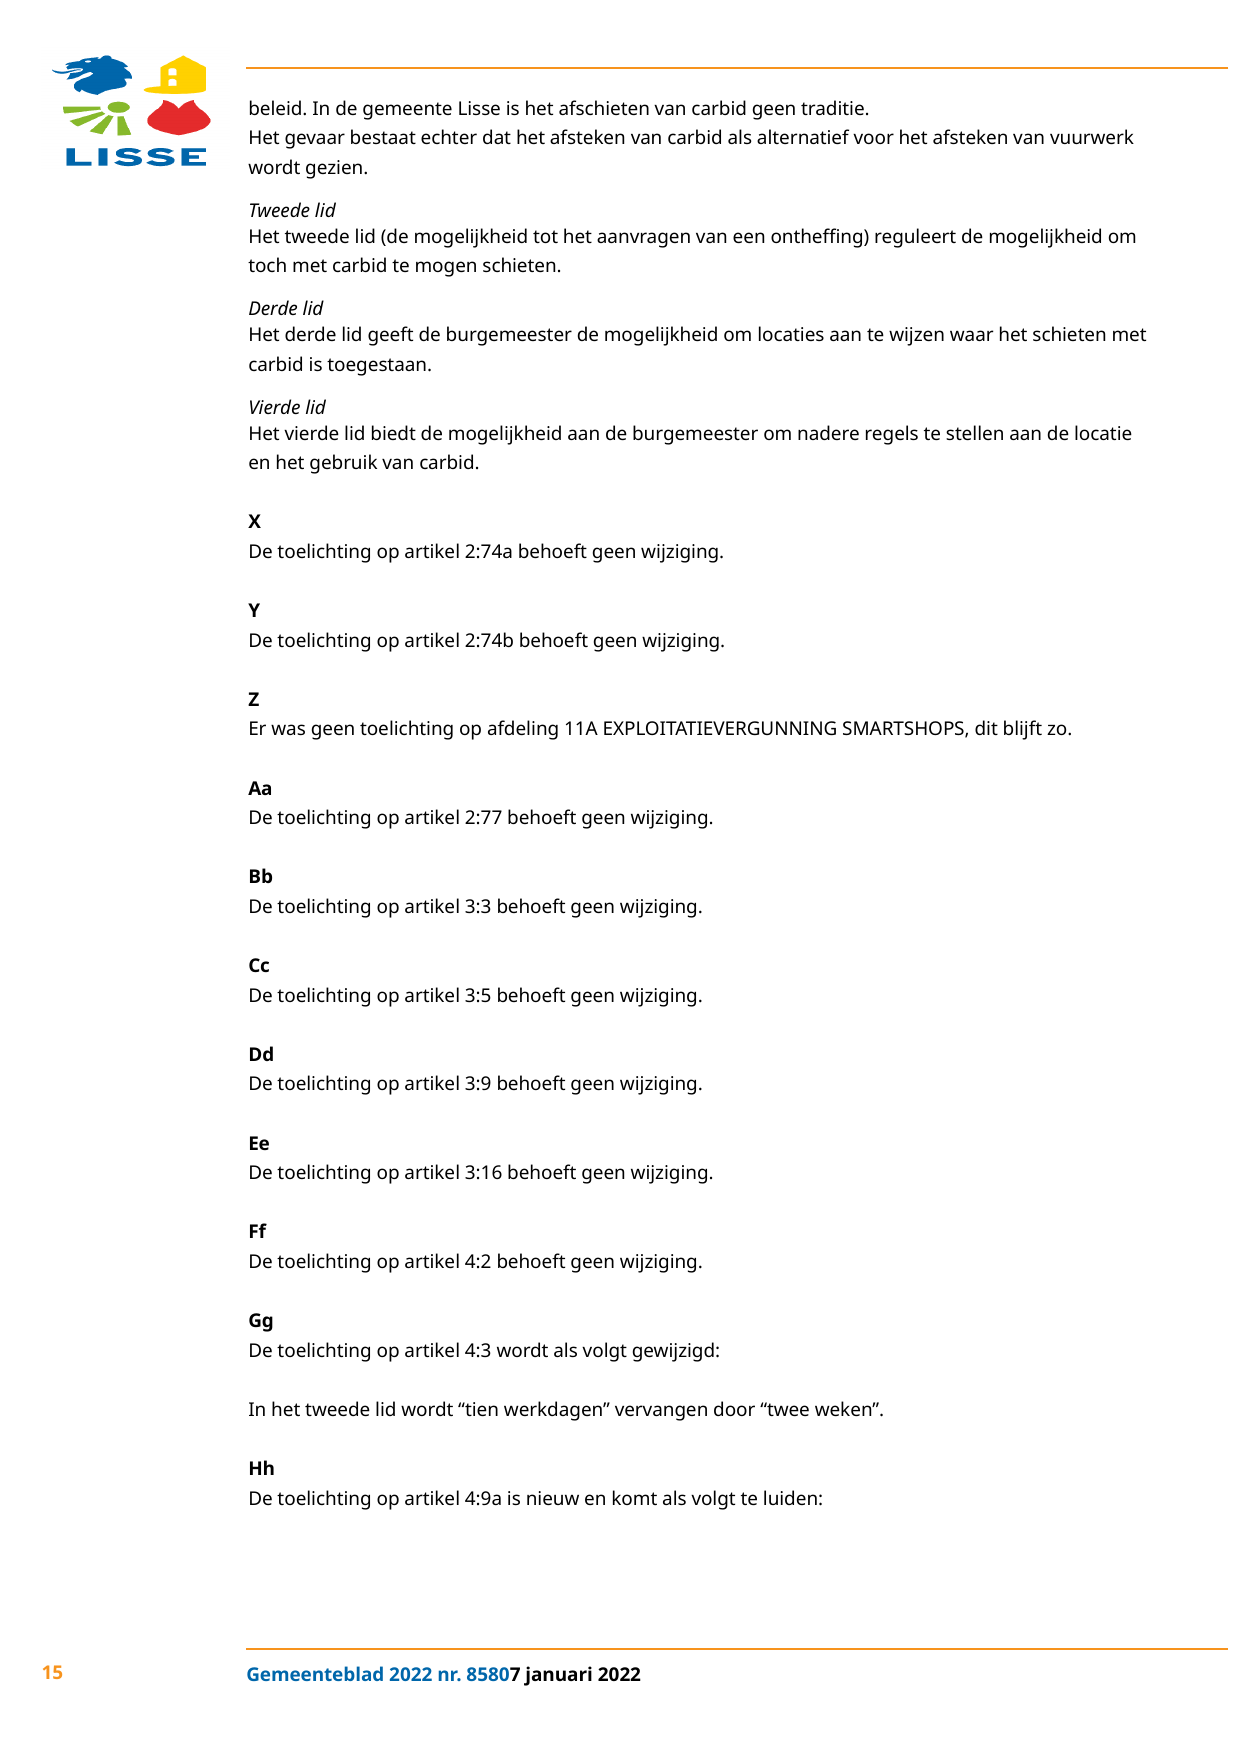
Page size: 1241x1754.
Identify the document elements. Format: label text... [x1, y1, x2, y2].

text Bb [248, 863, 1152, 889]
text Het derde lid geeft de burgemeester de mogelijkheid om locaties aan te wijzen waar het schieten met carbid is toegestaan. [248, 321, 1152, 377]
text beleid. In de gemeente Lisse is het afschieten van carbid geen traditie. [248, 95, 1152, 121]
text De toelichting op artikel 3:9 behoeft geen wijziging. [248, 1071, 1152, 1096]
text Gg [248, 1307, 1152, 1333]
picture [41, 47, 231, 172]
text Dd [248, 1041, 1152, 1067]
text Cc [248, 952, 1152, 978]
text In het tweede lid wordt “tien werkdagen” vervangen door “twee weken”. [248, 1396, 1152, 1422]
text De toelichting op artikel 3:16 behoeft geen wijziging. [248, 1159, 1152, 1185]
text De toelichting op artikel 4:2 behoeft geen wijziging. [248, 1248, 1152, 1274]
text Het tweede lid (de mogelijkheid tot het aanvragen van een ontheffing) reguleert de mogelijkheid om toch met carbid te mogen schieten. [248, 223, 1152, 278]
text De toelichting op artikel 2:74a behoeft geen wijziging. [248, 538, 1152, 564]
text X [248, 508, 1152, 534]
text Het vierde lid biedt de mogelijkheid aan de burgemeester om nadere regels te stellen aan de locatie en het gebruik van carbid. [248, 420, 1152, 475]
text Tweede lid [248, 197, 1152, 223]
text Vierde lid [248, 394, 1152, 420]
text Aa [248, 775, 1152, 800]
text De toelichting op artikel 3:3 behoeft geen wijziging. [248, 893, 1152, 919]
text De toelichting op artikel 2:77 behoeft geen wijziging. [248, 804, 1152, 830]
text De toelichting op artikel 2:74b behoeft geen wijziging. [248, 627, 1152, 652]
text De toelichting op artikel 3:5 behoeft geen wijziging. [248, 982, 1152, 1007]
text Derde lid [248, 296, 1152, 321]
text Ee [248, 1130, 1152, 1155]
text De toelichting op artikel 4:3 wordt als volgt gewijzigd: [248, 1337, 1152, 1362]
text Het gevaar bestaat echter dat het afsteken van carbid als alternatief voor het afsteken van vuurwerk wordt gezien. [248, 124, 1152, 180]
text Hh [248, 1455, 1152, 1481]
text Z [248, 686, 1152, 712]
text Ff [248, 1218, 1152, 1244]
text De toelichting op artikel 4:9a is nieuw en komt als volgt te luiden: [248, 1485, 1152, 1510]
text Er was geen toelichting op afdeling 11A EXPLOITATIEVERGUNNING SMARTSHOPS, dit blijft zo. [248, 716, 1152, 741]
text Y [248, 597, 1152, 623]
